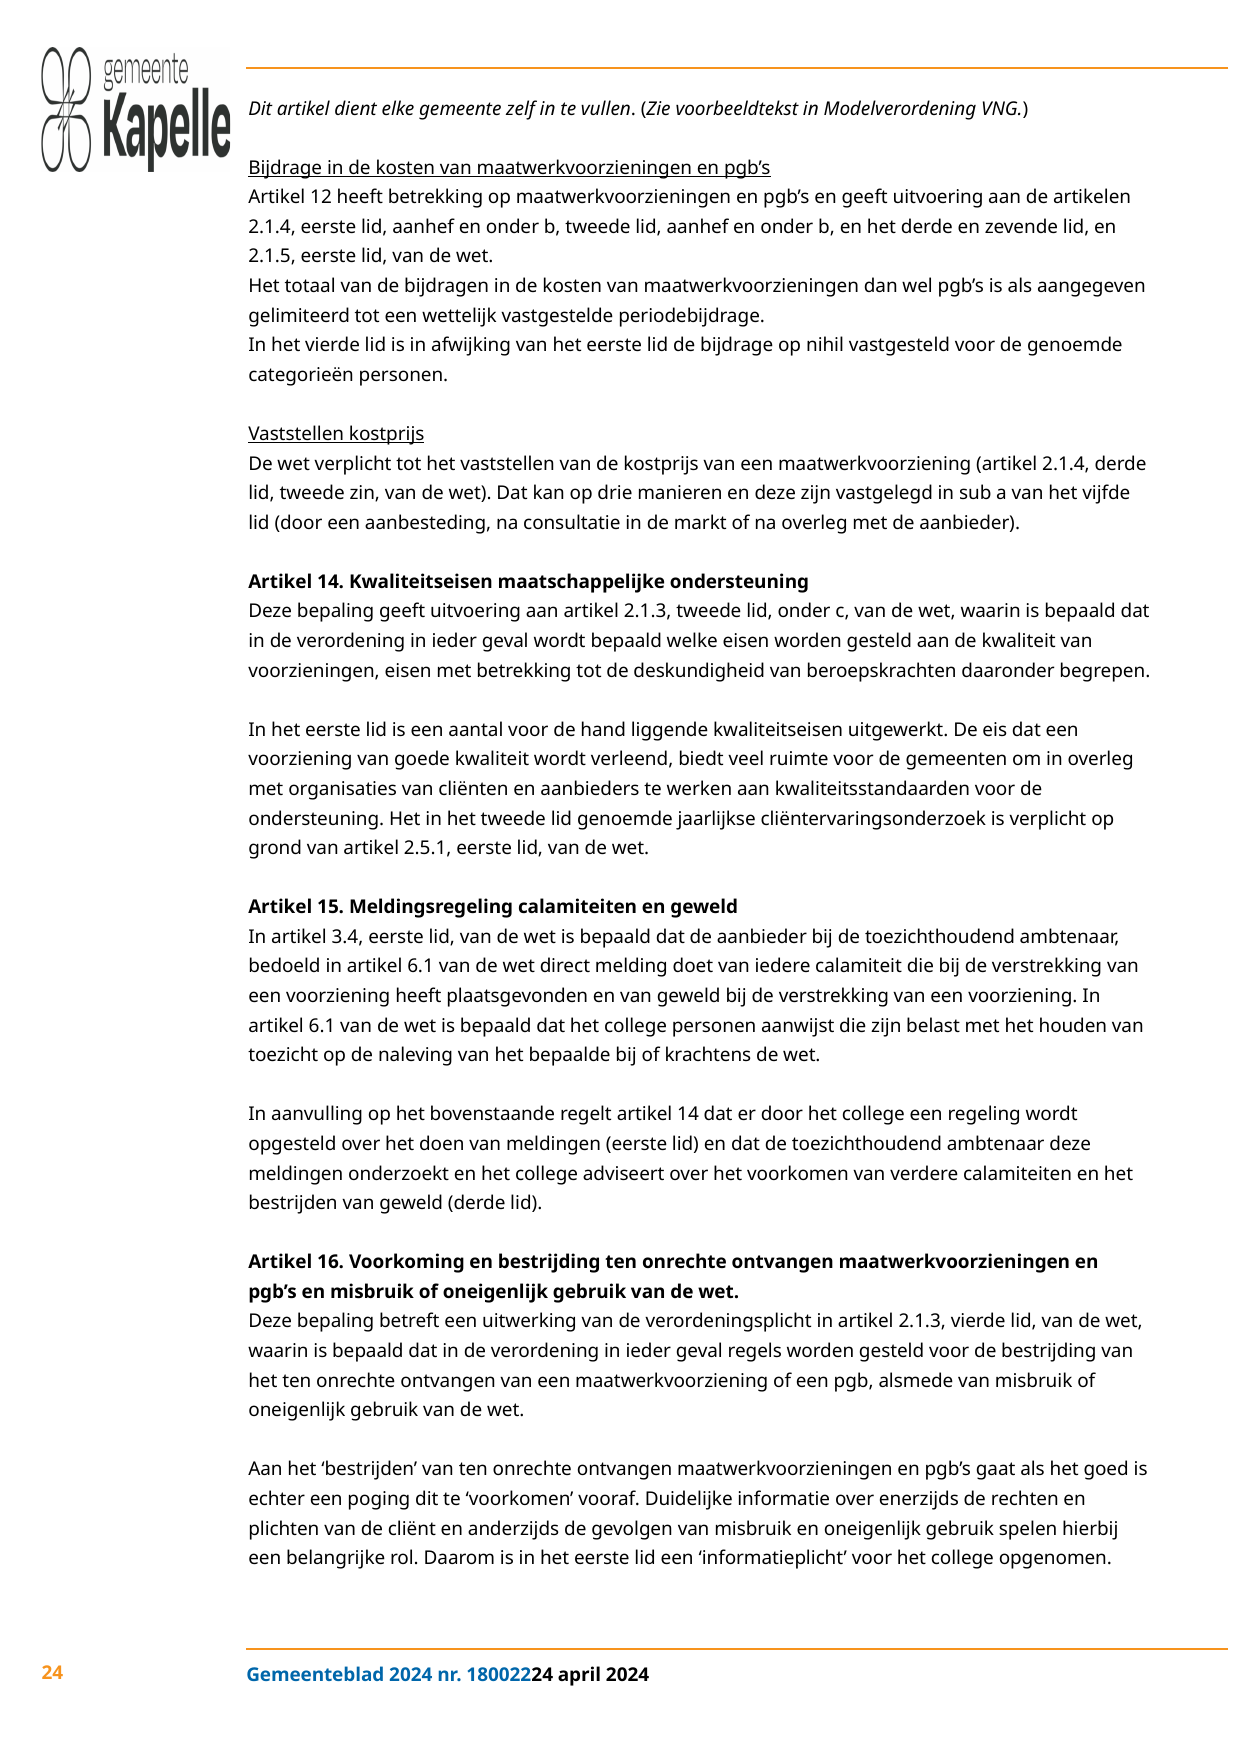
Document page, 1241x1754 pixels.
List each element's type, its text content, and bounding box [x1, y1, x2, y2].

text Deze bepaling geeft uitvoering aan artikel 2.1.3, tweede lid, onder c, van de wet, waarin is bepaald dat in de verordening in ieder geval wordt bepaald welke eisen worden gesteld aan de kwaliteit van voorzieningen, eisen met betrekking tot de deskundigheid van beroepskrachten daaronder begrepen. [248, 598, 1152, 683]
text Vaststellen kostprijs [248, 420, 1152, 446]
text Deze bepaling betreft een uitwerking van de verordeningsplicht in artikel 2.1.3, vierde lid, van de wet, waarin is bepaald dat in de verordening in ieder geval regels worden gesteld voor de bestrijding van het ten onrechte ontvangen van een maatwerkvoorziening of een pgb, alsmede van misbruik of oneigenlijk gebruik van de wet. [248, 1308, 1152, 1422]
text In het vierde lid is in afwijking van het eerste lid de bijdrage op nihil vastgesteld voor de genoemde categorieën personen. [248, 331, 1152, 387]
text Artikel 12 heeft betrekking op maatwerkvoorzieningen en pgb’s en geeft uitvoering aan de artikelen 2.1.4, eerste lid, aanhef en onder b, tweede lid, aanhef en onder b, en het derde en zevende lid, en 2.1.5, eerste lid, van de wet. [248, 183, 1152, 268]
text Dit artikel dient elke gemeente zelf in te vullen. (Zie voorbeeldtekst in Modelverordening VNG.) [248, 95, 1152, 121]
text Bijdrage in de kosten van maatwerkvoorzieningen en pgb’s [248, 154, 1152, 180]
text Artikel 15. Meldingsregeling calamiteiten en geweld [248, 893, 1152, 919]
text In aanvulling op het bovenstaande regelt artikel 14 dat er door het college een regeling wordt opgesteld over het doen van meldingen (eerste lid) en dat de toezichthoudend ambtenaar deze meldingen onderzoekt en het college adviseert over het voorkomen van verdere calamiteiten en het bestrijden van geweld (derde lid). [248, 1101, 1152, 1215]
text In artikel 3.4, eerste lid, van de wet is bepaald dat de aanbieder bij de toezichthoudend ambtenaar, bedoeld in artikel 6.1 van de wet direct melding doet van iedere calamiteit die bij de verstrekking van een voorziening heeft plaatsgevonden en van geweld bij de verstrekking van een voorziening. In artikel 6.1 van de wet is bepaald dat het college personen aanwijst die zijn belast met het houden van toezicht op de naleving van het bepaalde bij of krachtens de wet. [248, 923, 1152, 1067]
text Artikel 14. Kwaliteitseisen maatschappelijke ondersteuning [248, 568, 1152, 594]
text Artikel 16. Voorkoming en bestrijding ten onrechte ontvangen maatwerkvoorzieningen en pgb’s en misbruik of oneigenlijk gebruik van de wet. [248, 1248, 1152, 1304]
text Het totaal van de bijdragen in de kosten van maatwerkvoorzieningen dan wel pgb’s is als aangegeven gelimiteerd tot een wettelijk vastgestelde periodebijdrage. [248, 272, 1152, 328]
text De wet verplicht tot het vaststellen van de kostprijs van een maatwerkvoorziening (artikel 2.1.4, derde lid, tweede zin, van de wet). Dat kan op drie manieren en deze zijn vastgelegd in sub a van het vijfde lid (door een aanbesteding, na consultatie in de markt of na overleg met de aanbieder). [248, 450, 1152, 535]
text In het eerste lid is een aantal voor de hand liggende kwaliteitseisen uitgewerkt. De eis dat een voorziening van goede kwaliteit wordt verleend, biedt veel ruimte voor de gemeenten om in overleg met organisaties van cliënten en aanbieders te werken aan kwaliteitsstandaarden voor de ondersteuning. Het in het tweede lid genoemde jaarlijkse cliëntervaringsonderzoek is verplicht op grond van artikel 2.5.1, eerste lid, van de wet. [248, 716, 1152, 860]
picture [41, 47, 231, 172]
text Aan het ‘bestrijden’ van ten onrechte ontvangen maatwerkvoorzieningen en pgb’s gaat als het goed is echter een poging dit te ‘voorkomen’ vooraf. Duidelijke informatie over enerzijds de rechten en plichten van de cliënt en anderzijds de gevolgen van misbruik en oneigenlijk gebruik spelen hierbij een belangrijke rol. Daarom is in het eerste lid een ‘informatieplicht’ voor het college opgenomen. [248, 1456, 1152, 1570]
